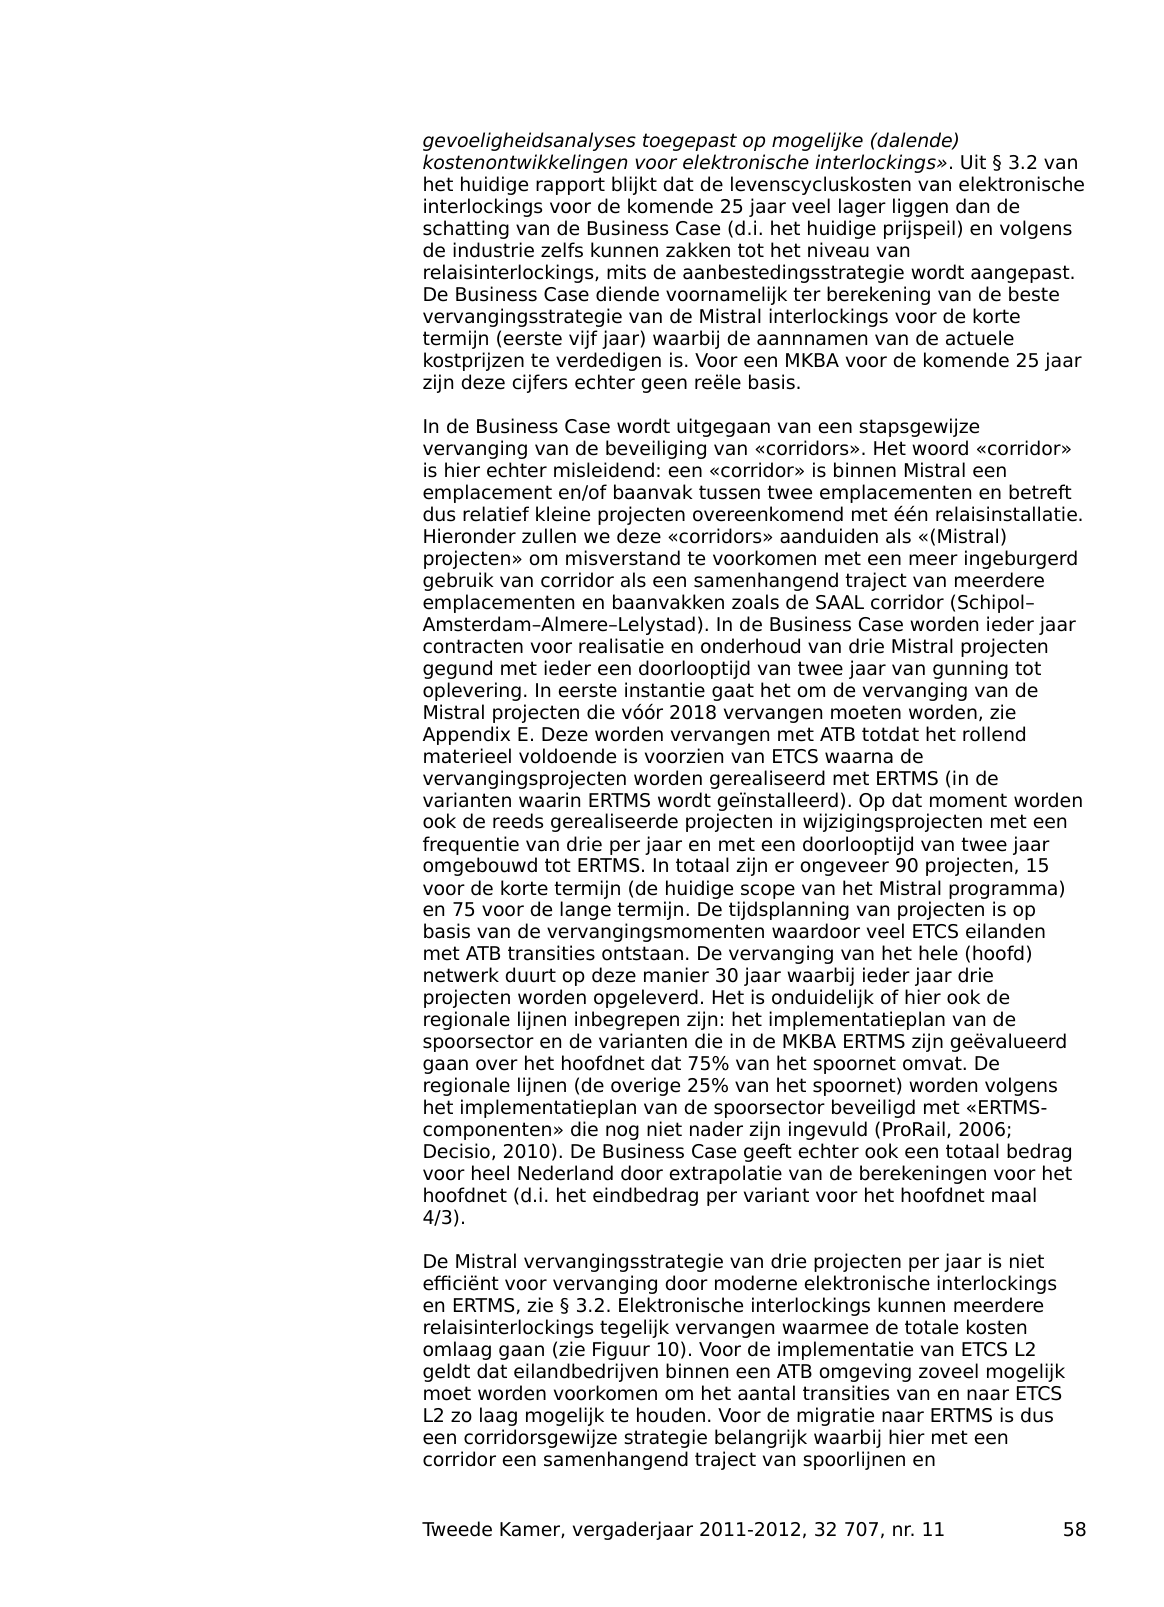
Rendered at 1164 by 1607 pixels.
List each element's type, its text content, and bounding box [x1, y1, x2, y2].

text De Mistral vervangingsstrategie van drie projecten per jaar is niet efficiënt voor vervanging door moderne elektronische interlockings en ERTMS, zie § 3.2. Elektronische interlockings kunnen meerdere relaisinterlockings tegelijk vervangen waarmee de totale kosten omlaag gaan (zie Figuur 10). Voor de implementatie van ETCS L2 geldt dat eilandbedrijven binnen een ATB omgeving zoveel mogelijk moet worden voorkomen om het aantal transities van en naar ETCS L2 zo laag mogelijk te houden. Voor de migratie naar ERTMS is dus een corridorsgewijze strategie belangrijk waarbij hier met een corridor een samenhangend traject van spoorlijnen en [422, 1251, 1087, 1471]
text In de Business Case wordt uitgegaan van een stapsgewijze vervanging van de beveiliging van «corridors». Het woord «corridor» is hier echter misleidend: een «corridor» is binnen Mistral een emplacement en/of baanvak tussen twee emplacementen en betreft dus relatief kleine projecten overeenkomend met één relaisinstallatie. Hieronder zullen we deze «corridors» aanduiden als «(Mistral) projecten» om misverstand te voorkomen met een meer ingeburgerd gebruik van corridor als een samenhangend traject van meerdere emplacementen en baanvakken zoals de SAAL corridor (Schipol–Amsterdam–Almere–Lelystad). In de Business Case worden ieder jaar contracten voor realisatie en onderhoud van drie Mistral projecten gegund met ieder een doorlooptijd van twee jaar van gunning tot oplevering. In eerste instantie gaat het om de vervanging van de Mistral projecten die vóór 2018 vervangen moeten worden, zie Appendix E. Deze worden vervangen met ATB totdat het rollend materieel voldoende is voorzien van ETCS waarna de vervangingsprojecten worden gerealiseerd met ERTMS (in de varianten waarin ERTMS wordt geïnstalleerd). Op dat moment worden ook de reeds gerealiseerde projecten in wijzigingsprojecten met een frequentie van drie per jaar en met een doorlooptijd van twee jaar omgebouwd tot ERTMS. In totaal zijn er ongeveer 90 projecten, 15 voor de korte termijn (de huidige scope van het Mistral programma) en 75 voor de lange termijn. De tijdsplanning van projecten is op basis van de vervangingsmomenten waardoor veel ETCS eilanden met ATB transities ontstaan. De vervanging van het hele (hoofd) netwerk duurt op deze manier 30 jaar waarbij ieder jaar drie projecten worden opgeleverd. Het is onduidelijk of hier ook de regionale lijnen inbegrepen zijn: het implementatieplan van de spoorsector en de varianten die in de MKBA ERTMS zijn geëvalueerd gaan over het hoofdnet dat 75% van het spoornet omvat. De regionale lijnen (de overige 25% van het spoornet) worden volgens het implementatieplan van de spoorsector beveiligd met «ERTMS-componenten» die nog niet nader zijn ingevuld (ProRail, 2006; Decisio, 2010). De Business Case geeft echter ook een totaal bedrag voor heel Nederland door extrapolatie van de berekeningen voor het hoofdnet (d.i. het eindbedrag per variant voor het hoofdnet maal 4/3). [422, 416, 1087, 1229]
text gevoeligheidsanalyses toegepast op mogelijke (dalende) kostenontwikkelingen voor elektronische interlockings». Uit § 3.2 van het huidige rapport blijkt dat de levenscycluskosten van elektronische interlockings voor de komende 25 jaar veel lager liggen dan de schatting van de Business Case (d.i. het huidige prijspeil) en volgens de industrie zelfs kunnen zakken tot het niveau van relaisinterlockings, mits de aanbestedingsstrategie wordt aangepast. De Business Case diende voornamelijk ter berekening van de beste vervangingsstrategie van de Mistral interlockings voor de korte termijn (eerste vijf jaar) waarbij de aannnamen van de actuele kostprijzen te verdedigen is. Voor een MKBA voor de komende 25 jaar zijn deze cijfers echter geen reële basis. [422, 130, 1087, 394]
